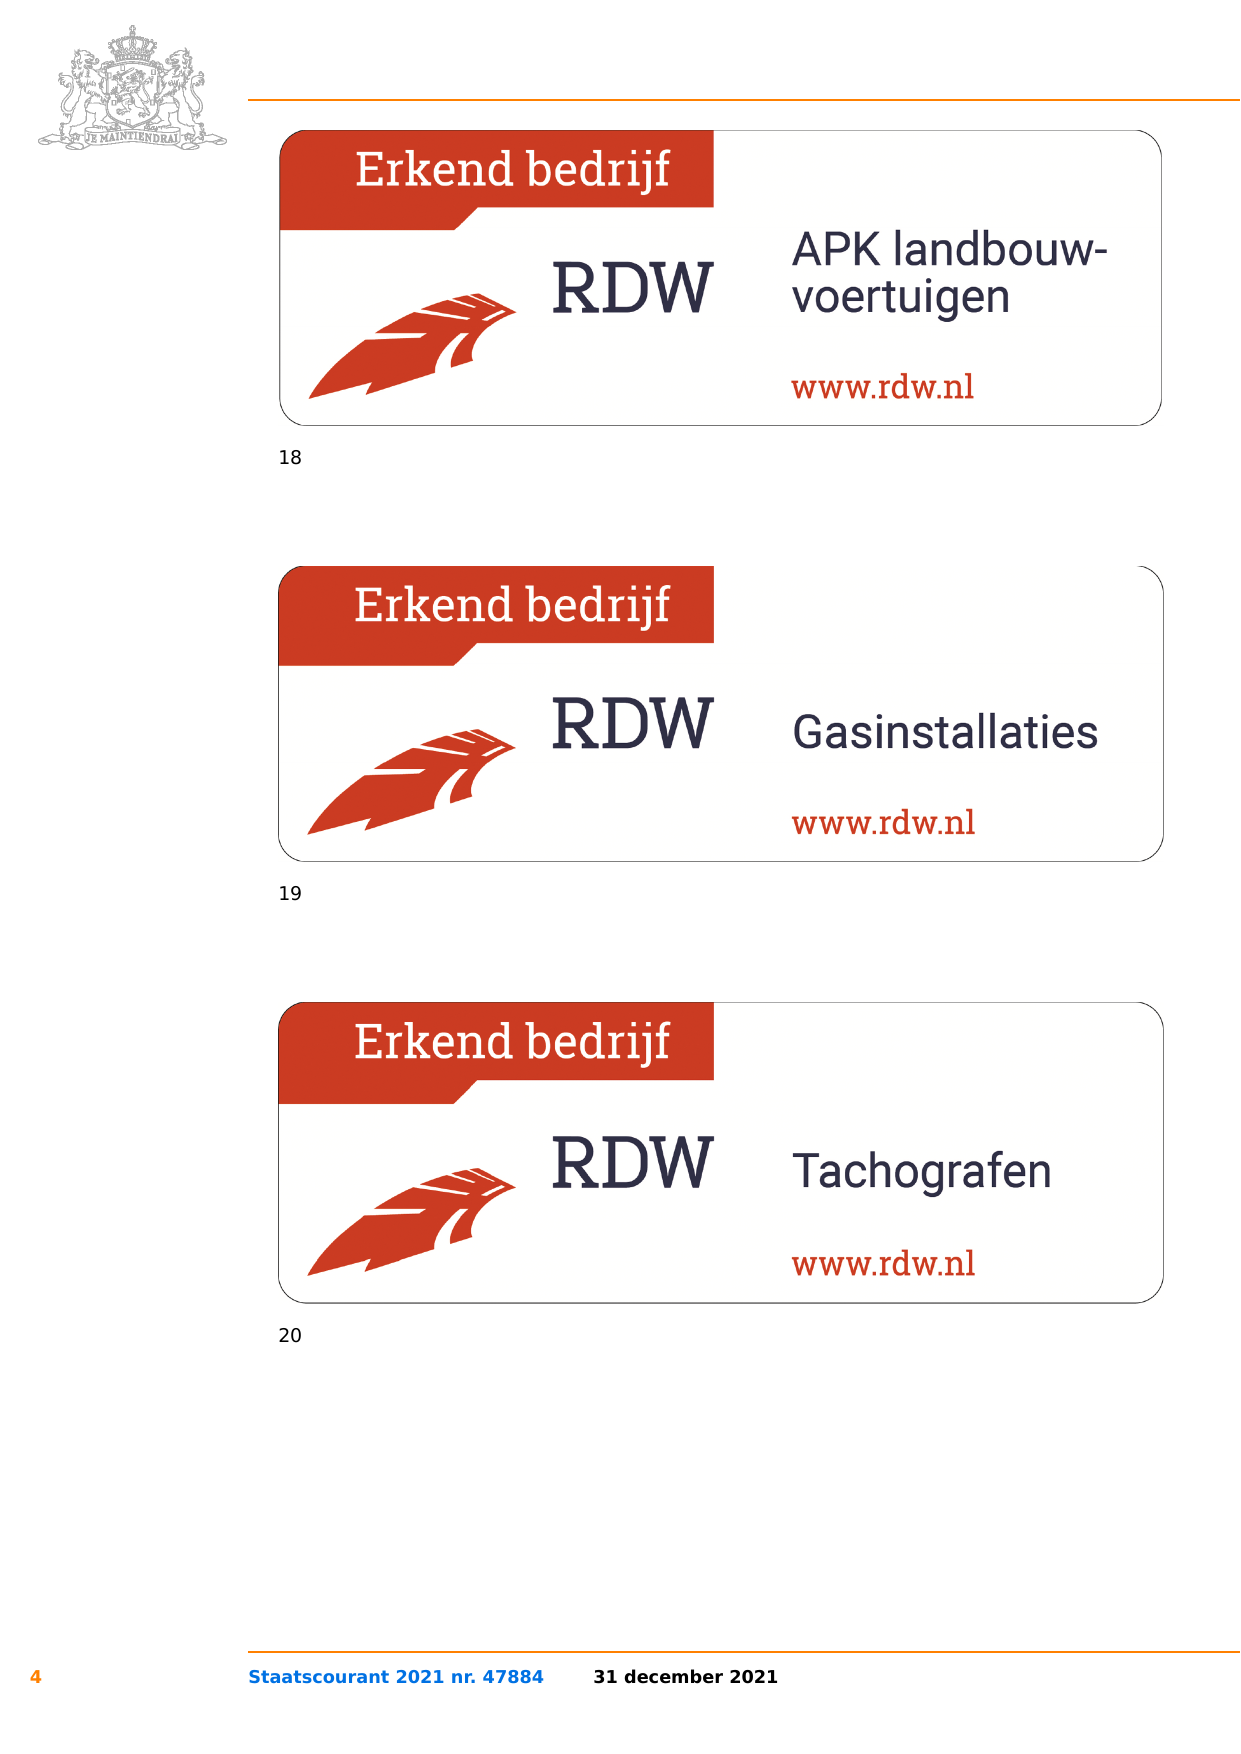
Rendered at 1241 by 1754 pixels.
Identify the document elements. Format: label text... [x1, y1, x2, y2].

picture [278, 130, 1164, 426]
picture [278, 566, 1164, 862]
text 20 [278, 1325, 1164, 1347]
picture [278, 1002, 1164, 1304]
text 19 [278, 883, 1164, 905]
picture [38, 25, 227, 150]
text 18 [278, 447, 1164, 469]
